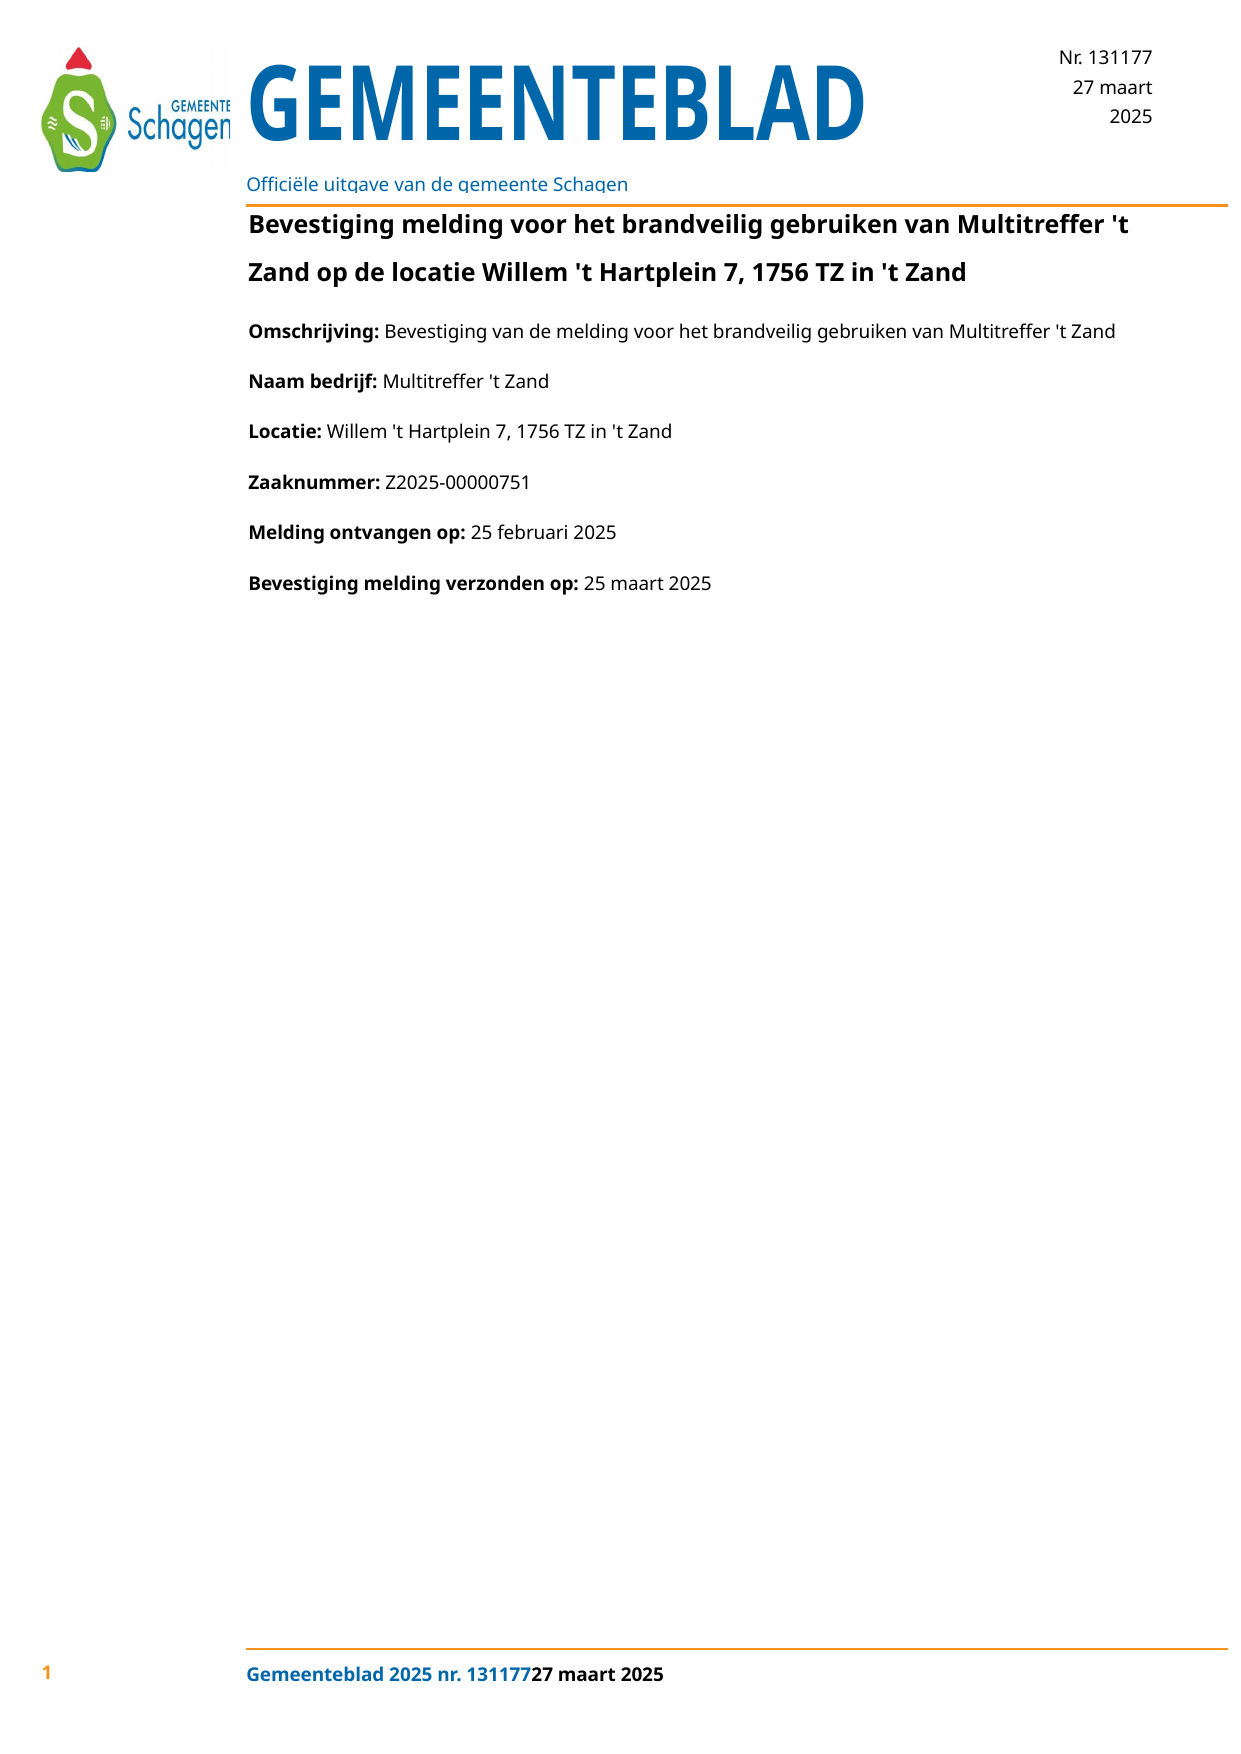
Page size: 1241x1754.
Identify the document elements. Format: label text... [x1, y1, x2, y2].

text Melding ontvangen op: 25 februari 2025 [248, 519, 1152, 545]
text Bevestiging melding verzonden op: 25 maart 2025 [248, 570, 1152, 596]
picture [41, 47, 231, 172]
text Locatie: Willem 't Hartplein 7, 1756 TZ in 't Zand [248, 419, 1152, 444]
text Bevestiging melding voor het brandveilig gebruiken van Multitreffer 't Zand op de locatie Willem 't Hartplein 7, 1756 TZ in 't Zand [248, 207, 1152, 288]
text Omschrijving: Bevestiging van de melding voor het brandveilig gebruiken van Multitreffer 't Zand [248, 318, 1152, 344]
text Zaaknummer: Z2025-00000751 [248, 469, 1152, 495]
text Naam bedrijf: Multitreffer 't Zand [248, 368, 1152, 394]
